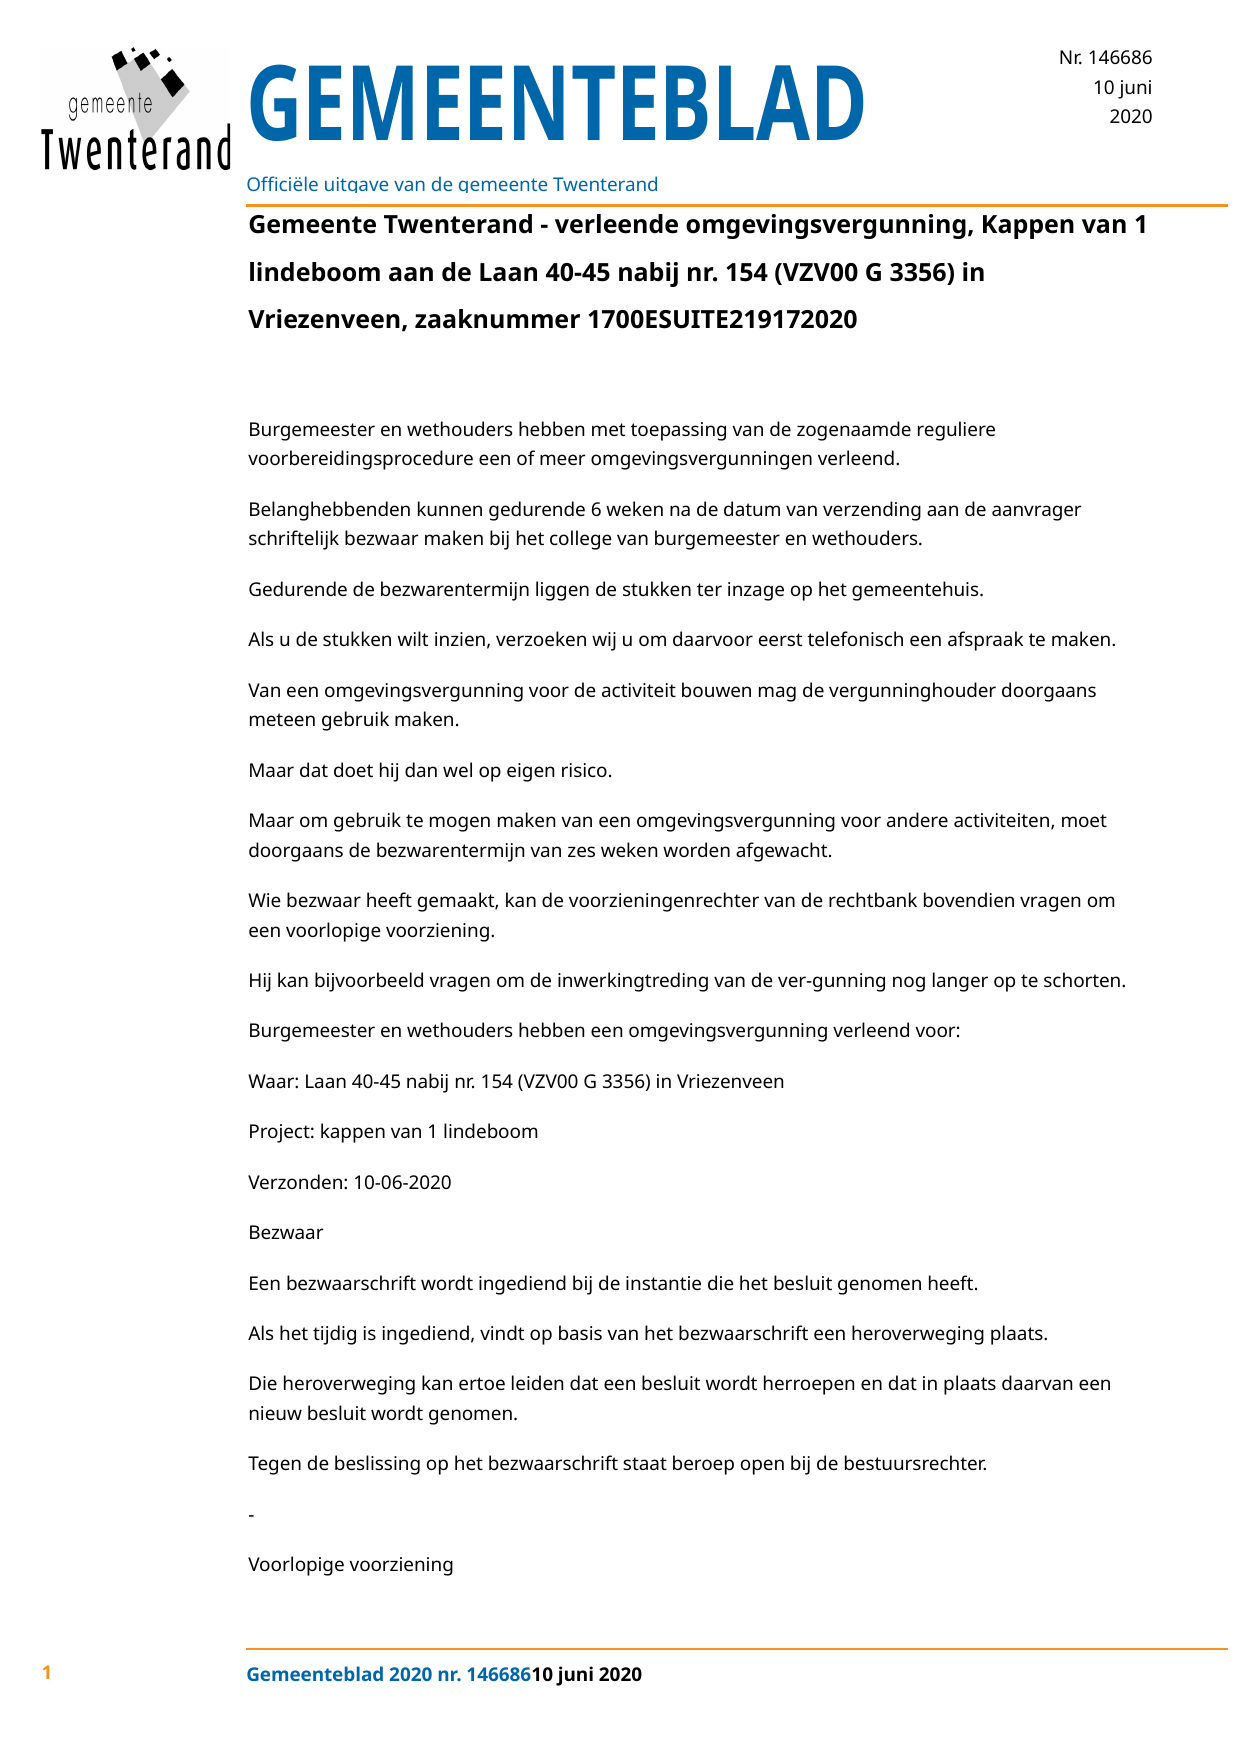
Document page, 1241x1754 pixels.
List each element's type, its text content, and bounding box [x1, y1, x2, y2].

text Als u de stukken wilt inzien, verzoeken wij u om daarvoor eerst telefonisch een afspraak te maken. [248, 626, 1152, 652]
text Als het tijdig is ingediend, vindt op basis van het bezwaarschrift een heroverweging plaats. [248, 1320, 1152, 1346]
text Bezwaar [248, 1219, 1152, 1245]
text - [248, 1501, 1152, 1527]
text Maar om gebruik te mogen maken van een omgevingsvergunning voor andere activiteiten, moet doorgaans de bezwarentermijn van zes weken worden afgewacht. [248, 807, 1152, 862]
text Gemeente Twenterand - verleende omgevingsvergunning, Kappen van 1 lindeboom aan de Laan 40-45 nabij nr. 154 (VZV00 G 3356) in Vriezenveen, zaaknummer 1700ESUITE219172020 [248, 207, 1152, 336]
text Gedurende de bezwarentermijn liggen de stukken ter inzage op het gemeentehuis. [248, 576, 1152, 602]
text Wie bezwaar heeft gemaakt, kan de voorzieningenrechter van de rechtbank bovendien vragen om een voorlopige voorziening. [248, 887, 1152, 942]
picture [41, 47, 231, 172]
text Burgemeester en wethouders hebben met toepassing van de zogenaamde reguliere voorbereidingsprocedure een of meer omgevingsvergunningen verleend. [248, 416, 1152, 471]
text Waar: Laan 40-45 nabij nr. 154 (VZV00 G 3356) in Vriezenveen [248, 1068, 1152, 1094]
text Die heroverweging kan ertoe leiden dat een besluit wordt herroepen en dat in plaats daarvan een nieuw besluit wordt genomen. [248, 1371, 1152, 1426]
text Project: kappen van 1 lindeboom [248, 1118, 1152, 1144]
text Verzonden: 10-06-2020 [248, 1169, 1152, 1194]
text Burgemeester en wethouders hebben een omgevingsvergunning verleend voor: [248, 1018, 1152, 1043]
text Belanghebbenden kunnen gedurende 6 weken na de datum van verzending aan de aanvrager schriftelijk bezwaar maken bij het college van burgemeester en wethouders. [248, 496, 1152, 551]
text Tegen de beslissing op het bezwaarschrift staat beroep open bij de bestuursrechter. [248, 1451, 1152, 1476]
text Voorlopige voorziening [248, 1551, 1152, 1577]
text Hij kan bijvoorbeeld vragen om de inwerkingtreding van de ver-gunning nog langer op te schorten. [248, 967, 1152, 993]
text Maar dat doet hij dan wel op eigen risico. [248, 757, 1152, 782]
text Van een omgevingsvergunning voor de activiteit bouwen mag de vergunninghouder doorgaans meteen gebruik maken. [248, 677, 1152, 732]
text Een bezwaarschrift wordt ingediend bij de instantie die het besluit genomen heeft. [248, 1270, 1152, 1295]
